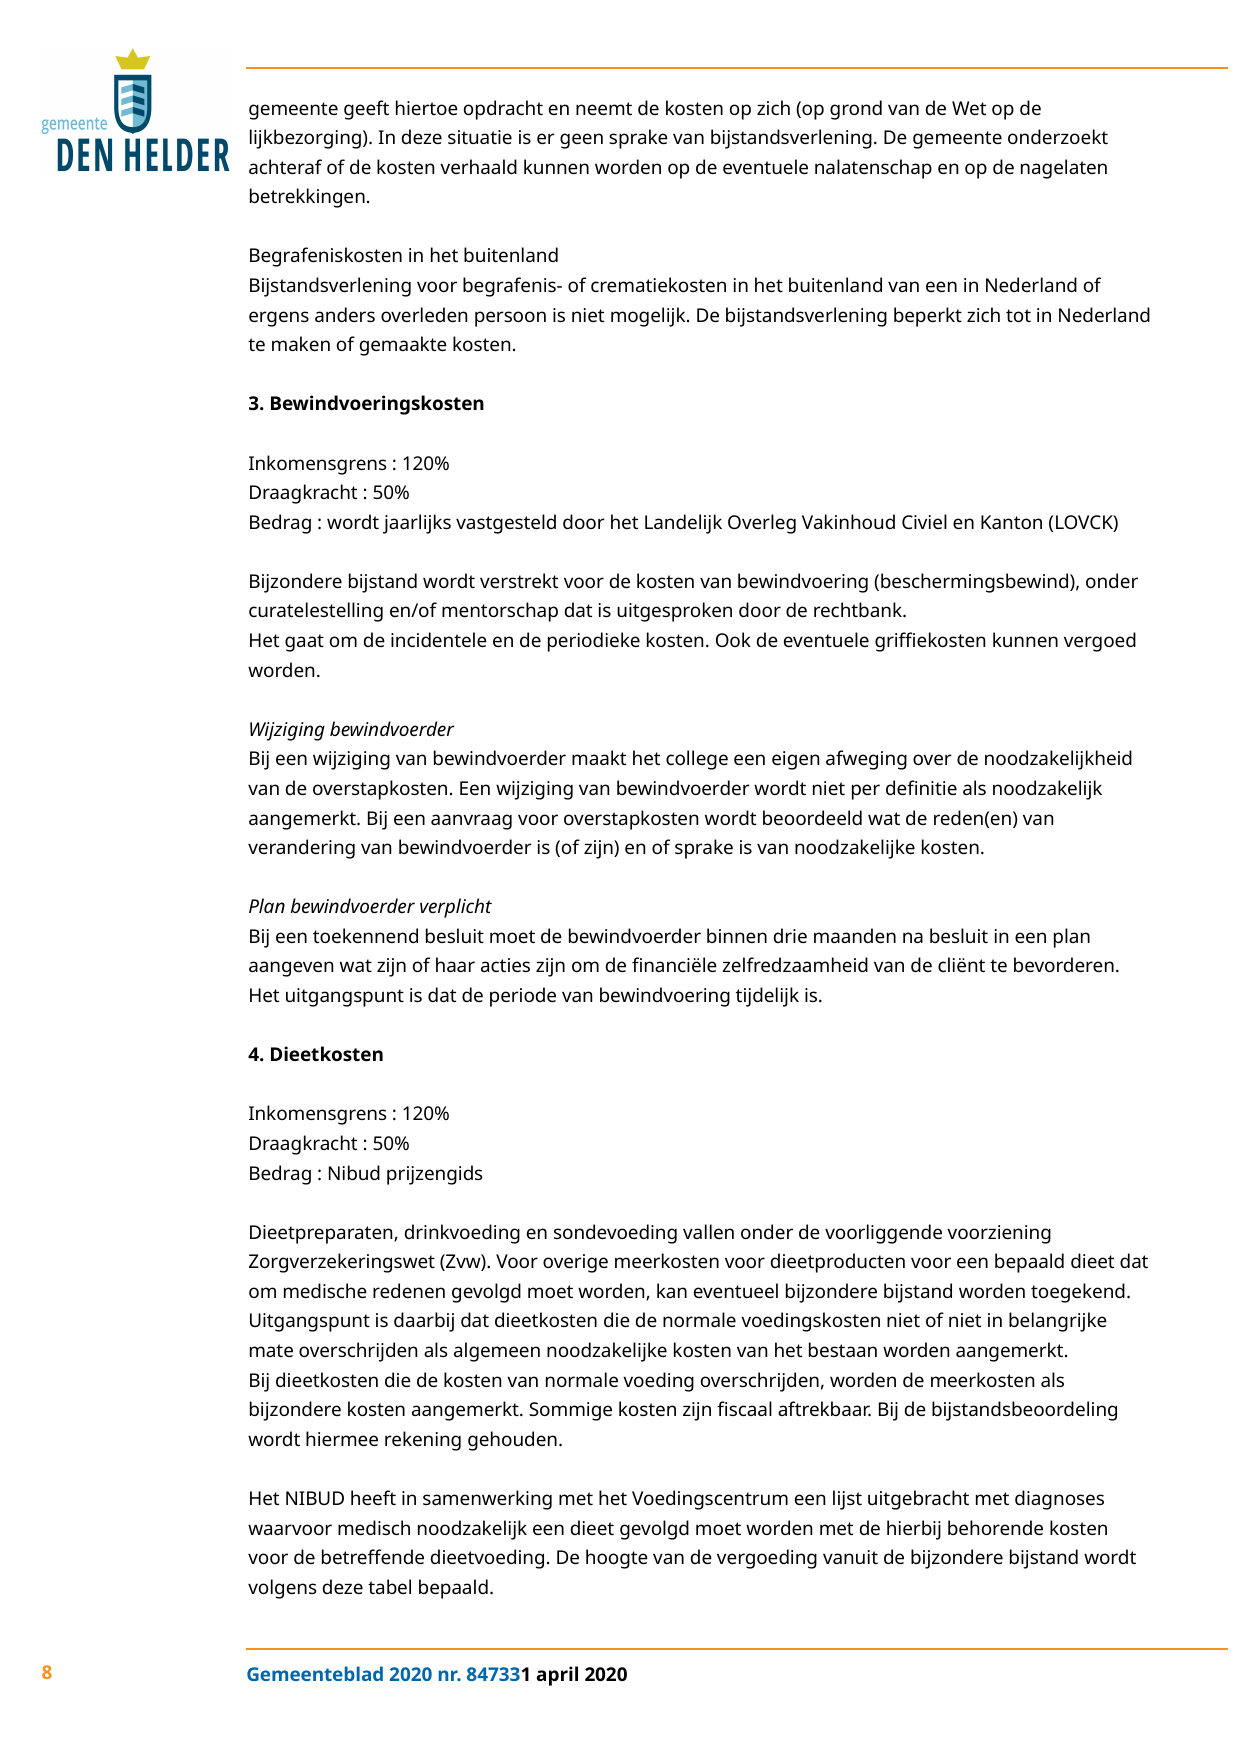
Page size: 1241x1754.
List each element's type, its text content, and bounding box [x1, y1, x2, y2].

text Het NIBUD heeft in samenwerking met het Voedingscentrum een lijst uitgebracht met diagnoses waarvoor medisch noodzakelijk een dieet gevolgd moet worden met de hierbij behorende kosten voor de betreffende dieetvoeding. De hoogte van de vergoeding vanuit de bijzondere bijstand wordt volgens deze tabel bepaald. [248, 1485, 1152, 1600]
text Draagkracht : 50% [248, 479, 1152, 505]
text Plan bewindvoerder verplicht [248, 893, 1152, 919]
text 3. Bewindvoeringskosten [248, 391, 1152, 416]
text Inkomensgrens : 120% [248, 450, 1152, 476]
text Bijzondere bijstand wordt verstrekt voor de kosten van bewindvoering (beschermingsbewind), onder curatelestelling en/of mentorschap dat is uitgesproken door de rechtbank. [248, 568, 1152, 623]
picture [220, 160, 224, 172]
text Wijziging bewindvoerder [248, 716, 1152, 742]
picture [63, 144, 68, 165]
text Dieetpreparaten, drinkvoeding en sondevoeding vallen onder de voorliggende voorziening Zorgverzekeringswet (Zvw). Voor overige meerkosten voor dieetproducten voor een bepaald dieet dat om medische redenen gevolgd moet worden, kan eventueel bijzondere bijstand worden toegekend. Uitgangspunt is daarbij dat dieetkosten die de normale voedingskosten niet of niet in belangrijke mate overschrijden als algemeen noodzakelijke kosten van het bestaan worden aangemerkt. [248, 1219, 1152, 1363]
text Bij een wijziging van bewindvoerder maakt het college een eigen afweging over de noodzakelijkheid van de overstapkosten. Een wijziging van bewindvoerder wordt niet per definitie als noodzakelijk aangemerkt. Bij een aanvraag voor overstapkosten wordt beoordeeld wat de reden(en) van verandering van bewindvoerder is (of zijn) en of sprake is van noodzakelijke kosten. [248, 746, 1152, 860]
text Bij dieetkosten die de kosten van normale voeding overschrijden, worden de meerkosten als bijzondere kosten aangemerkt. Sommige kosten zijn fiscaal aftrekbaar. Bij de bijstandsbeoordeling wordt hiermee rekening gehouden. [248, 1367, 1152, 1452]
text Inkomensgrens : 120% [248, 1101, 1152, 1126]
text Bedrag : wordt jaarlijks vastgesteld door het Landelijk Overleg Vakinhoud Civiel en Kanton (LOVCK) [248, 509, 1152, 535]
picture [130, 157, 135, 172]
text Bij een toekennend besluit moet de bewindvoerder binnen drie maanden na besluit in een plan aangeven wat zijn of haar acties zijn om de financiële zelfredzaamheid van de cliënt te bevorderen. Het uitgangspunt is dat de periode van bewindvoering tijdelijk is. [248, 923, 1152, 1008]
picture [41, 47, 231, 172]
text Het gaat om de incidentele en de periodieke kosten. Ook de eventuele griffiekosten kunnen vergoed worden. [248, 627, 1152, 683]
text 4. Dieetkosten [248, 1041, 1152, 1067]
text Begrafeniskosten in het buitenland [248, 243, 1152, 268]
text Bedrag : Nibud prijzengids [248, 1160, 1152, 1186]
picture [100, 154, 106, 172]
picture [182, 144, 187, 165]
text Draagkracht : 50% [248, 1130, 1152, 1156]
text gemeente geeft hiertoe opdracht en neemt de kosten op zich (op grond van de Wet op de lijkbezorging). In deze situatie is er geen sprake van bijstandsverlening. De gemeente onderzoekt achteraf of de kosten verhaald kunnen worden op de eventuele nalatenschap en op de nagelaten betrekkingen. [248, 95, 1152, 209]
text Bijstandsverlening voor begrafenis- of crematiekosten in het buitenland van een in Nederland of ergens anders overleden persoon is niet mogelijk. De bijstandsverlening beperkt zich tot in Nederland te maken of gemaakte kosten. [248, 272, 1152, 357]
